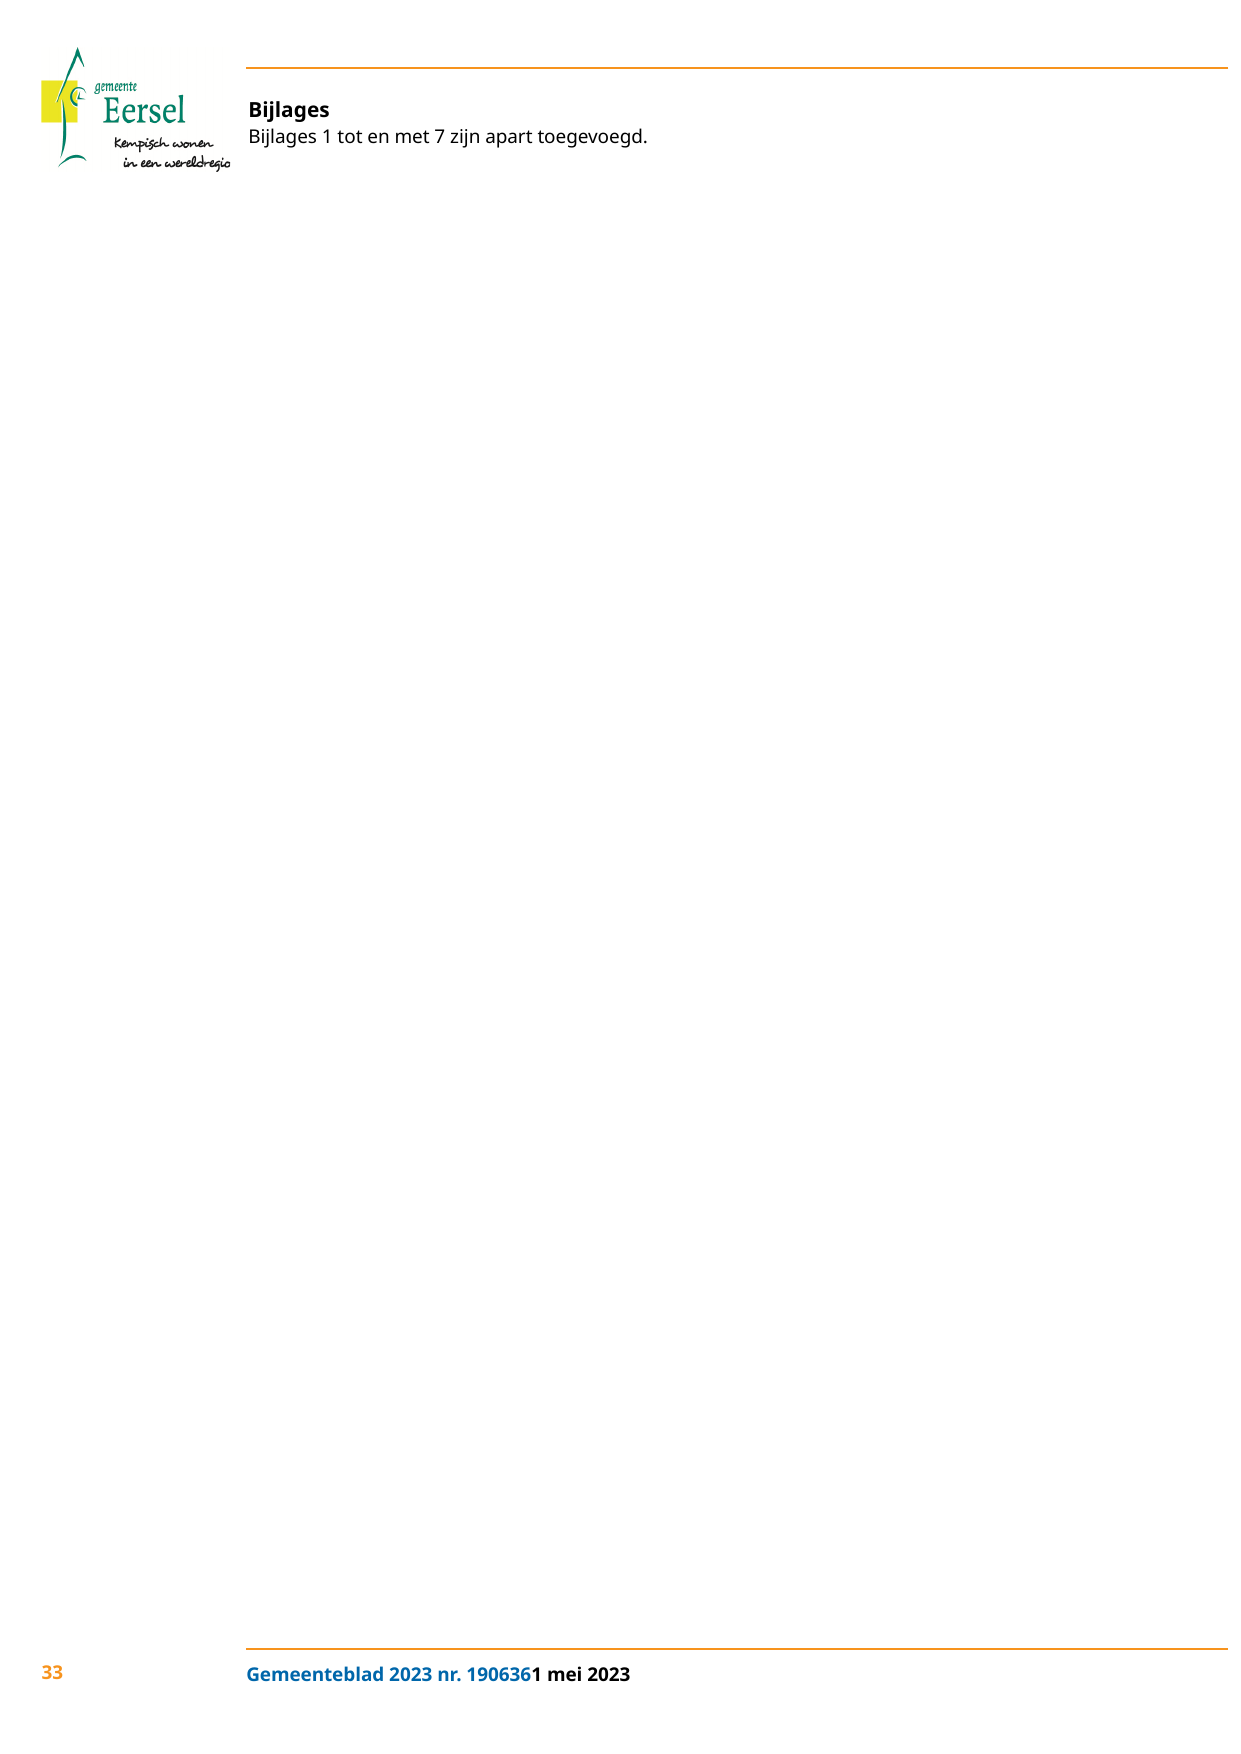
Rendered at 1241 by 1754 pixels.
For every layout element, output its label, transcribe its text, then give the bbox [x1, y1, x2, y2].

picture [41, 47, 231, 172]
text Bijlages [248, 95, 1152, 123]
text Bijlages 1 tot en met 7 zijn apart toegevoegd. [248, 123, 1152, 149]
